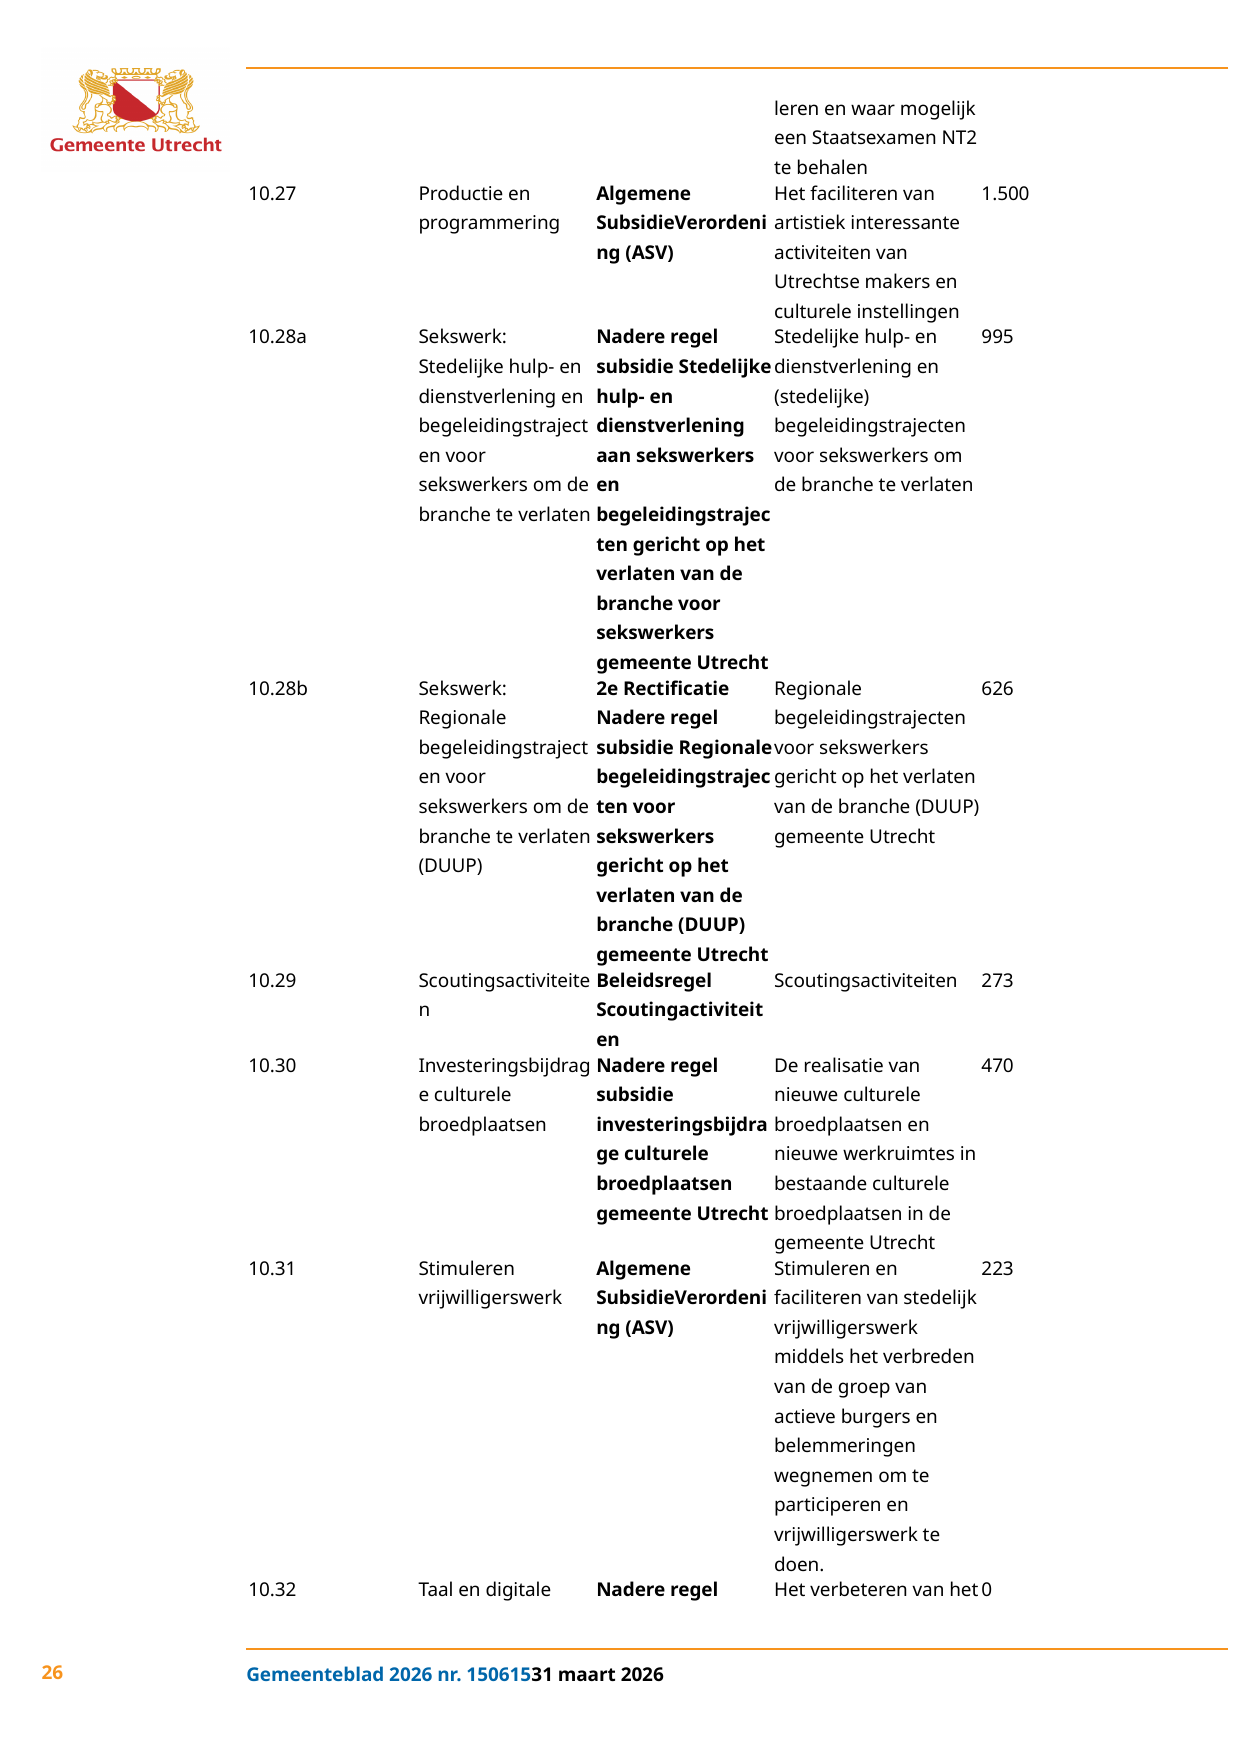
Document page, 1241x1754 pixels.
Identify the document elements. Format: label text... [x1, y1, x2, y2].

table_cell Stimuleren vrijwilligerswerk [418, 1255, 596, 1577]
table_cell Productie en programmering [418, 180, 596, 324]
table_cell Regionale begeleidingstrajecten voor sekswerkers gericht op het verlaten van de branche (DUUP) gemeente Utrecht [774, 675, 981, 967]
table_cell 10.31 [248, 1255, 418, 1577]
table_cell [596, 95, 774, 180]
table_cell 0 [981, 1577, 1152, 1602]
table_cell Het faciliteren van artistiek interessante activiteiten van Utrechtse makers en culturele instellingen [774, 180, 981, 324]
picture [41, 47, 231, 172]
table_cell Scoutingsactiviteiten [774, 967, 981, 1052]
table_cell 2e Rectificatie Nadere regel subsidie Regionale begeleidingstrajecten voor sekswerkers gericht op het verlaten van de branche (DUUP) gemeente Utrecht [596, 675, 774, 967]
table_cell [981, 95, 1152, 180]
table_cell 995 [981, 324, 1152, 675]
table_cell 1.500 [981, 180, 1152, 324]
table_cell Scoutingsactiviteiten [418, 967, 596, 1052]
table_cell De realisatie van nieuwe culturele broedplaatsen en nieuwe werkruimtes in bestaande culturele broedplaatsen in de gemeente Utrecht [774, 1052, 981, 1255]
table_cell leren en waar mogelijk een Staatsexamen NT2 te behalen [774, 95, 981, 180]
table_cell 10.28a [248, 324, 418, 675]
table_cell [248, 95, 418, 180]
table_cell 470 [981, 1052, 1152, 1255]
table_cell Taal en digitale [418, 1577, 596, 1602]
table_cell Nadere regel subsidie investeringsbijdrage culturele broedplaatsen gemeente Utrecht [596, 1052, 774, 1255]
table_cell Sekswerk: Regionale begeleidingstrajecten voor sekswerkers om de branche te verlaten (DUUP) [418, 675, 596, 967]
table_cell 10.29 [248, 967, 418, 1052]
table_cell 626 [981, 675, 1152, 967]
table_cell 10.27 [248, 180, 418, 324]
table_cell 223 [981, 1255, 1152, 1577]
table_cell Stedelijke hulp- en dienstverlening en (stedelijke) begeleidingstrajecten voor sekswerkers om de branche te verlaten [774, 324, 981, 675]
table_cell Algemene SubsidieVerordening (ASV) [596, 1255, 774, 1577]
table_cell 10.30 [248, 1052, 418, 1255]
table_cell Stimuleren en faciliteren van stedelijk vrijwilligerswerk middels het verbreden van de groep van actieve burgers en belemmeringen wegnemen om te participeren en vrijwilligerswerk te doen. [774, 1255, 981, 1577]
table_cell Sekswerk: Stedelijke hulp- en dienstverlening en begeleidingstrajecten voor sekswerkers om de branche te verlaten [418, 324, 596, 675]
table_cell 273 [981, 967, 1152, 1052]
table_cell Nadere regel [596, 1577, 774, 1602]
table_cell 10.28b [248, 675, 418, 967]
table_cell 10.32 [248, 1577, 418, 1602]
table_cell Investeringsbijdrage culturele broedplaatsen [418, 1052, 596, 1255]
table_cell Algemene SubsidieVerordening (ASV) [596, 180, 774, 324]
table_cell Beleidsregel Scoutingactiviteiten [596, 967, 774, 1052]
table_cell Nadere regel subsidie Stedelijke hulp- en dienstverlening aan sekswerkers en begeleidingstrajecten gericht op het verlaten van de branche voor sekswerkers gemeente Utrecht [596, 324, 774, 675]
table_cell [418, 95, 596, 180]
table_cell Het verbeteren van het [774, 1577, 981, 1602]
